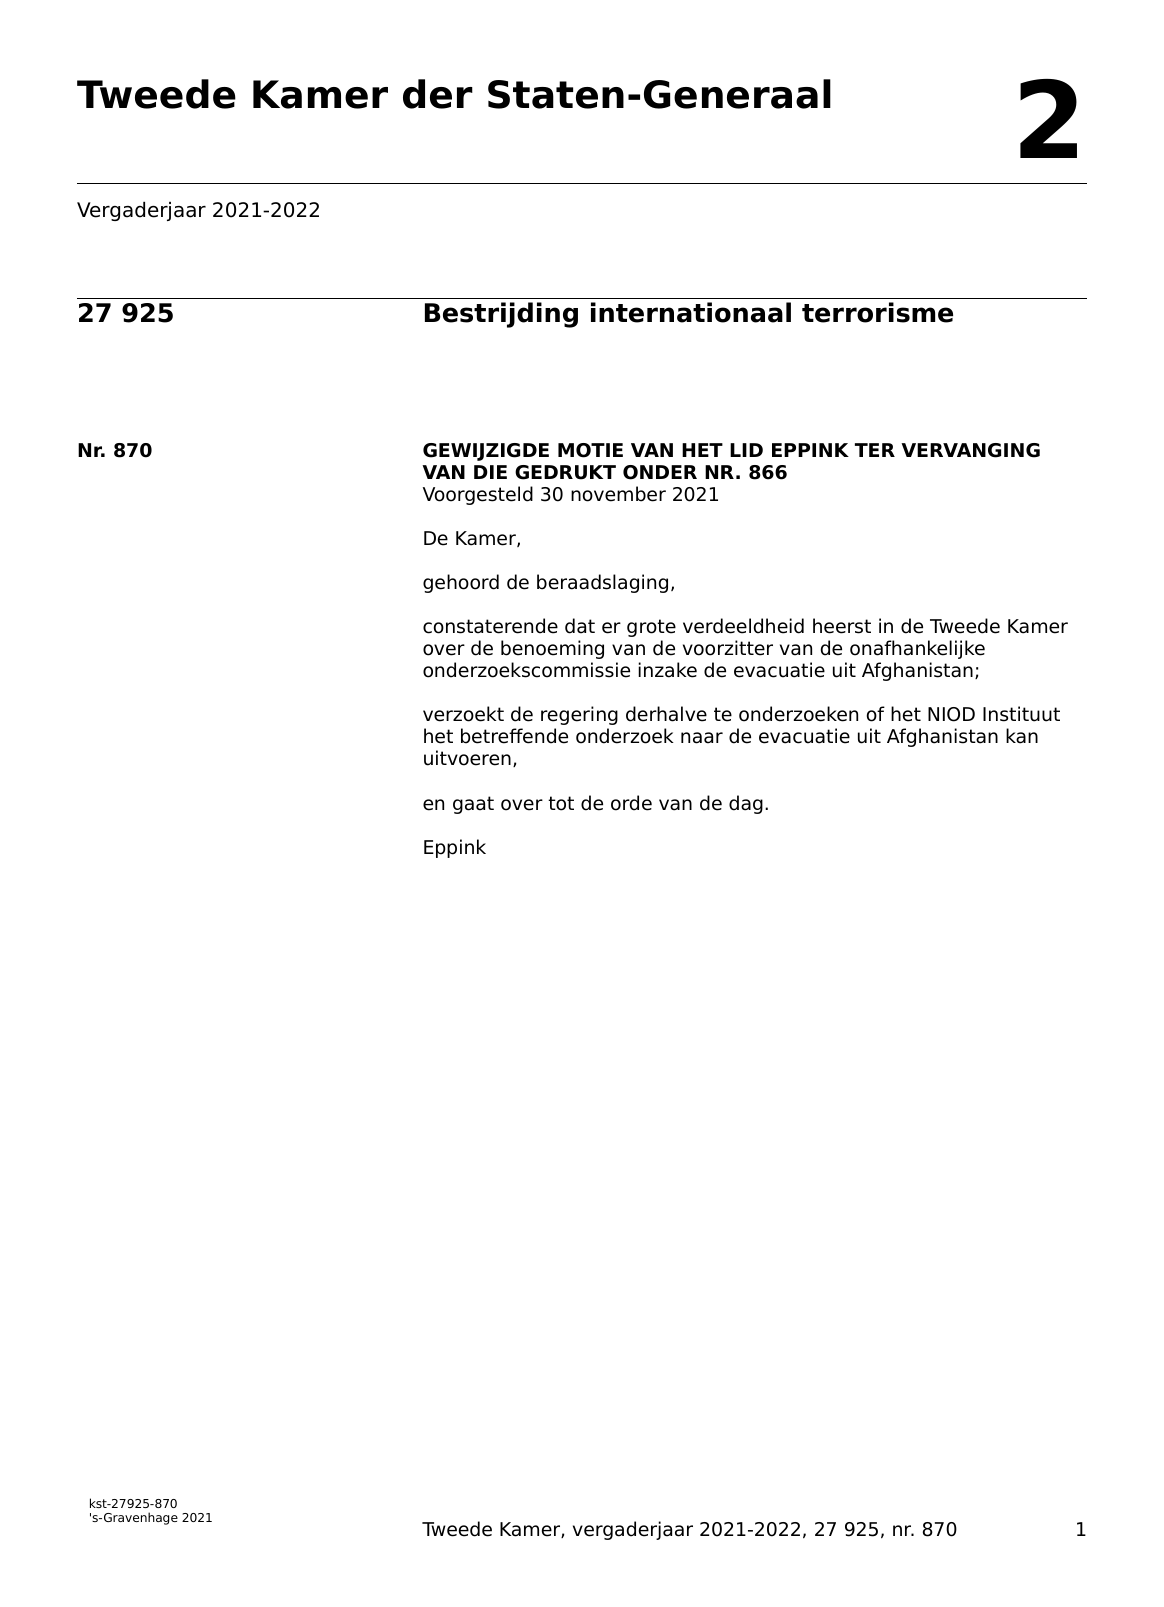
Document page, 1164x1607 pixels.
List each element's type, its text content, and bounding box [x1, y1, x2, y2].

subtitle 27 925 Bestrijding internationaal terrorisme [77, 299, 1087, 329]
text Eppink [422, 837, 1087, 858]
text De Kamer, [422, 528, 1087, 550]
text constaterende dat er grote verdeeldheid heerst in de Tweede Kamer over de benoeming van de voorzitter van de onafhankelijke onderzoekscommissie inzake de evacuatie uit Afghanistan; [422, 616, 1087, 682]
subtitle Nr. 870 GEWIJZIGDE MOTIE VAN HET LID EPPINK TER VERVANGING VAN DIE GEDRUKT ONDER NR. 866 [77, 440, 1087, 484]
text Voorgesteld 30 november 2021 [422, 484, 1087, 506]
table_cell Vergaderjaar 2021-2022 [77, 184, 1087, 298]
text en gaat over tot de orde van de dag. [422, 792, 1087, 814]
text verzoekt de regering derhalve te onderzoeken of het NIOD Instituut het betreffende onderzoek naar de evacuatie uit Afghanistan kan uitvoeren, [422, 704, 1087, 770]
table_header 2 [886, 59, 1087, 183]
text gehoord de beraadslaging, [422, 572, 1087, 594]
text kst-27925-870 [88, 1497, 323, 1511]
text 's-Gravenhage 2021 [88, 1511, 323, 1525]
table_header Tweede Kamer der Staten-Generaal [77, 59, 886, 183]
